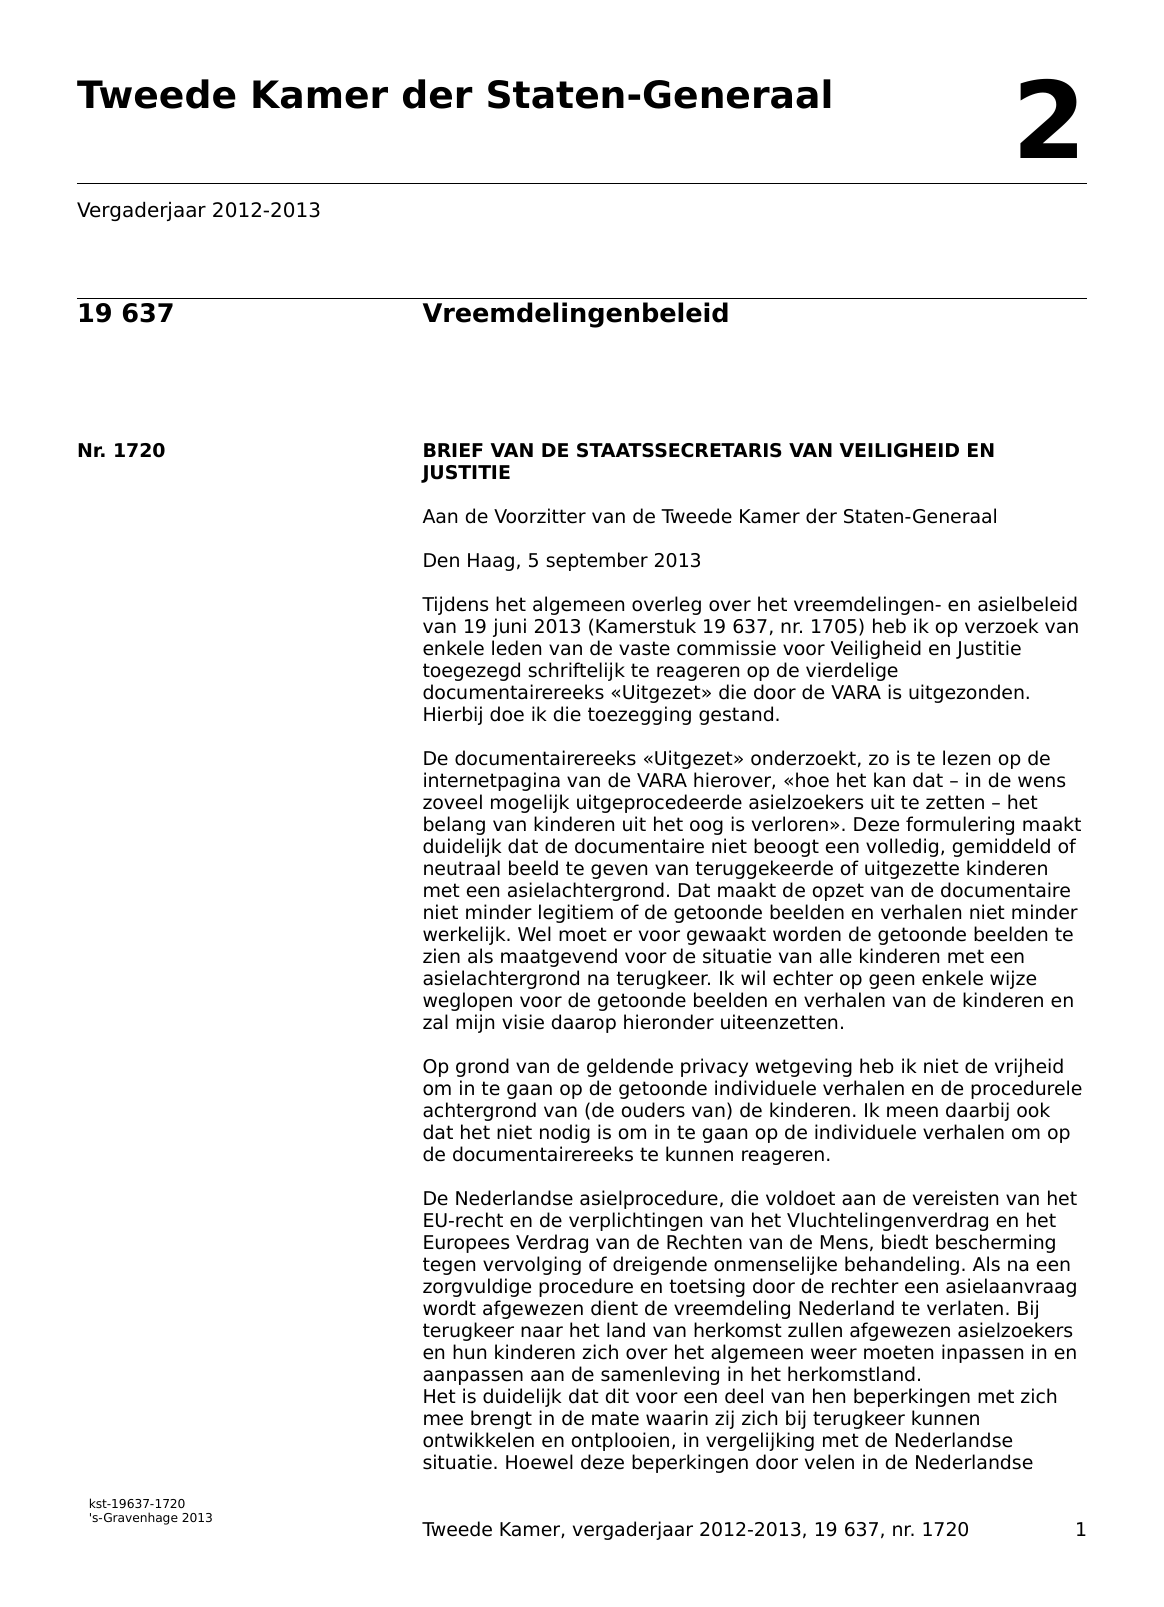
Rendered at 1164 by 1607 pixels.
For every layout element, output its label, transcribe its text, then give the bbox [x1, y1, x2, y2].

text Tijdens het algemeen overleg over het vreemdelingen- en asielbeleid van 19 juni 2013 (Kamerstuk 19 637, nr. 1705) heb ik op verzoek van enkele leden van de vaste commissie voor Veiligheid en Justitie toegezegd schriftelijk te reageren op de vierdelige documentairereeks «Uitgezet» die door de VARA is uitgezonden. Hierbij doe ik die toezegging gestand. [422, 594, 1087, 726]
text Aan de Voorzitter van de Tweede Kamer der Staten-Generaal [422, 506, 1087, 528]
text kst-19637-1720 [88, 1497, 323, 1511]
text De Nederlandse asielprocedure, die voldoet aan de vereisten van het EU-recht en de verplichtingen van het Vluchtelingenverdrag en het Europees Verdrag van de Rechten van de Mens, biedt bescherming tegen vervolging of dreigende onmenselijke behandeling. Als na een zorgvuldige procedure en toetsing door de rechter een asielaanvraag wordt afgewezen dient de vreemdeling Nederland te verlaten. Bij terugkeer naar het land van herkomst zullen afgewezen asielzoekers en hun kinderen zich over het algemeen weer moeten inpassen in en aanpassen aan de samenleving in het herkomstland. [422, 1188, 1087, 1386]
text Op grond van de geldende privacy wetgeving heb ik niet de vrijheid om in te gaan op de getoonde individuele verhalen en de procedurele achtergrond van (de ouders van) de kinderen. Ik meen daarbij ook dat het niet nodig is om in te gaan op de individuele verhalen om op de documentairereeks te kunnen reageren. [422, 1056, 1087, 1166]
subtitle Nr. 1720 BRIEF VAN DE STAATSSECRETARIS VAN VEILIGHEID EN JUSTITIE [77, 440, 1087, 484]
table_header Tweede Kamer der Staten-Generaal [77, 59, 886, 183]
text Den Haag, 5 september 2013 [422, 550, 1087, 572]
table_cell Vergaderjaar 2012-2013 [77, 184, 1087, 298]
text 's-Gravenhage 2013 [88, 1511, 323, 1525]
text Het is duidelijk dat dit voor een deel van hen beperkingen met zich mee brengt in de mate waarin zij zich bij terugkeer kunnen ontwikkelen en ontplooien, in vergelijking met de Nederlandse situatie. Hoewel deze beperkingen door velen in de Nederlandse [422, 1386, 1087, 1474]
text De documentairereeks «Uitgezet» onderzoekt, zo is te lezen op de internetpagina van de VARA hierover, «hoe het kan dat – in de wens zoveel mogelijk uitgeprocedeerde asielzoekers uit te zetten – het belang van kinderen uit het oog is verloren». Deze formulering maakt duidelijk dat de documentaire niet beoogt een volledig, gemiddeld of neutraal beeld te geven van teruggekeerde of uitgezette kinderen met een asielachtergrond. Dat maakt de opzet van de documentaire niet minder legitiem of de getoonde beelden en verhalen niet minder werkelijk. Wel moet er voor gewaakt worden de getoonde beelden te zien als maatgevend voor de situatie van alle kinderen met een asielachtergrond na terugkeer. Ik wil echter op geen enkele wijze weglopen voor de getoonde beelden en verhalen van de kinderen en zal mijn visie daarop hieronder uiteenzetten. [422, 748, 1087, 1034]
subtitle 19 637 Vreemdelingenbeleid [77, 299, 1087, 329]
table_header 2 [886, 59, 1087, 183]
